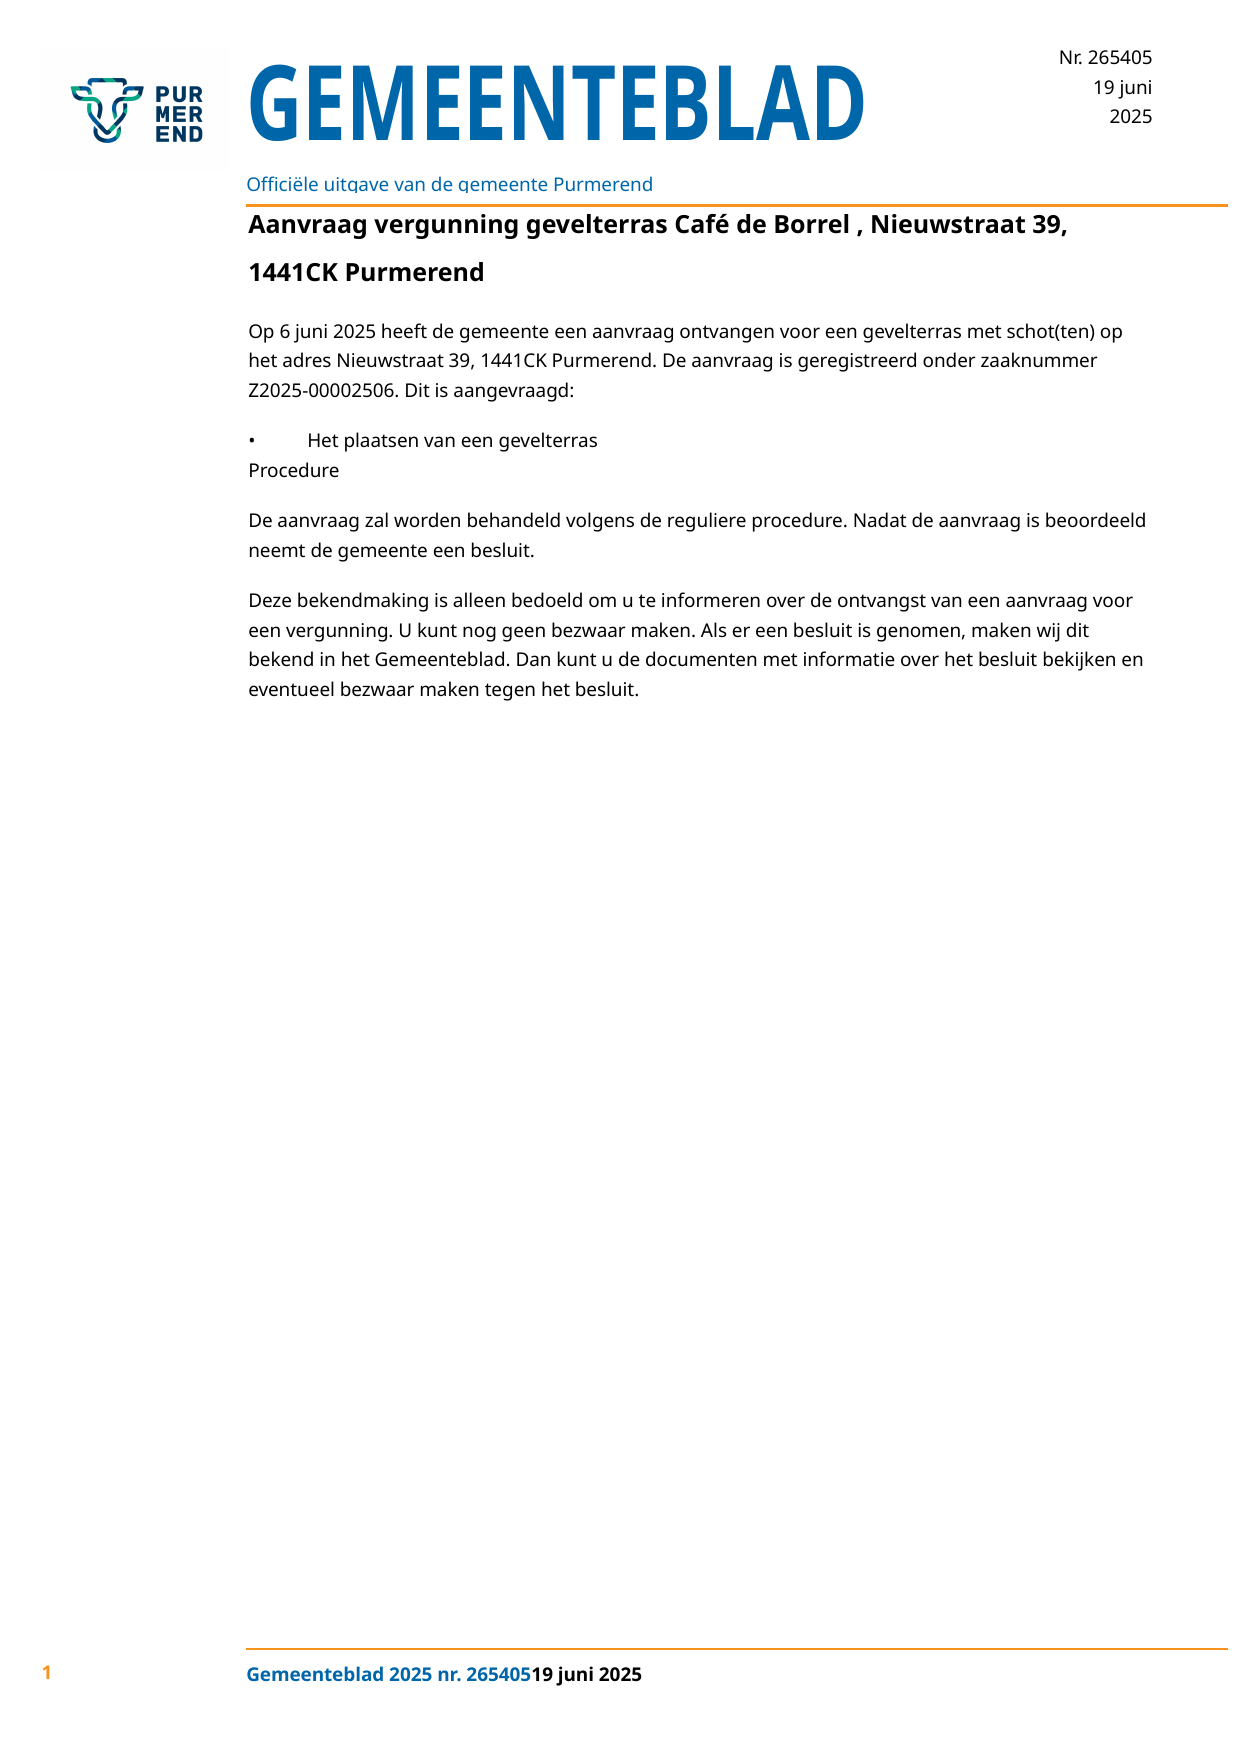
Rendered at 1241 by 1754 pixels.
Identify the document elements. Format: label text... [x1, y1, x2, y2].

text Deze bekendmaking is alleen bedoeld om u te informeren over de ontvangst van een aanvraag voor een vergunning. U kunt nog geen bezwaar maken. Als er een besluit is genomen, maken wij dit bekend in het Gemeenteblad. Dan kunt u de documenten met informatie over het besluit bekijken en eventueel bezwaar maken tegen het besluit. [248, 587, 1152, 702]
text Op 6 juni 2025 heeft de gemeente een aanvraag ontvangen voor een gevelterras met schot(ten) op het adres Nieuwstraat 39, 1441CK Purmerend. De aanvraag is geregistreerd onder zaaknummer Z2025-00002506. Dit is aangevraagd: [248, 318, 1152, 403]
list Het plaatsen van een gevelterras [248, 427, 1152, 453]
text Aanvraag vergunning gevelterras Café de Borrel , Nieuwstraat 39, 1441CK Purmerend [248, 207, 1152, 288]
text Procedure [248, 457, 1152, 483]
text De aanvraag zal worden behandeld volgens de reguliere procedure. Nadat de aanvraag is beoordeeld neemt de gemeente een besluit. [248, 507, 1152, 563]
picture [41, 47, 231, 172]
